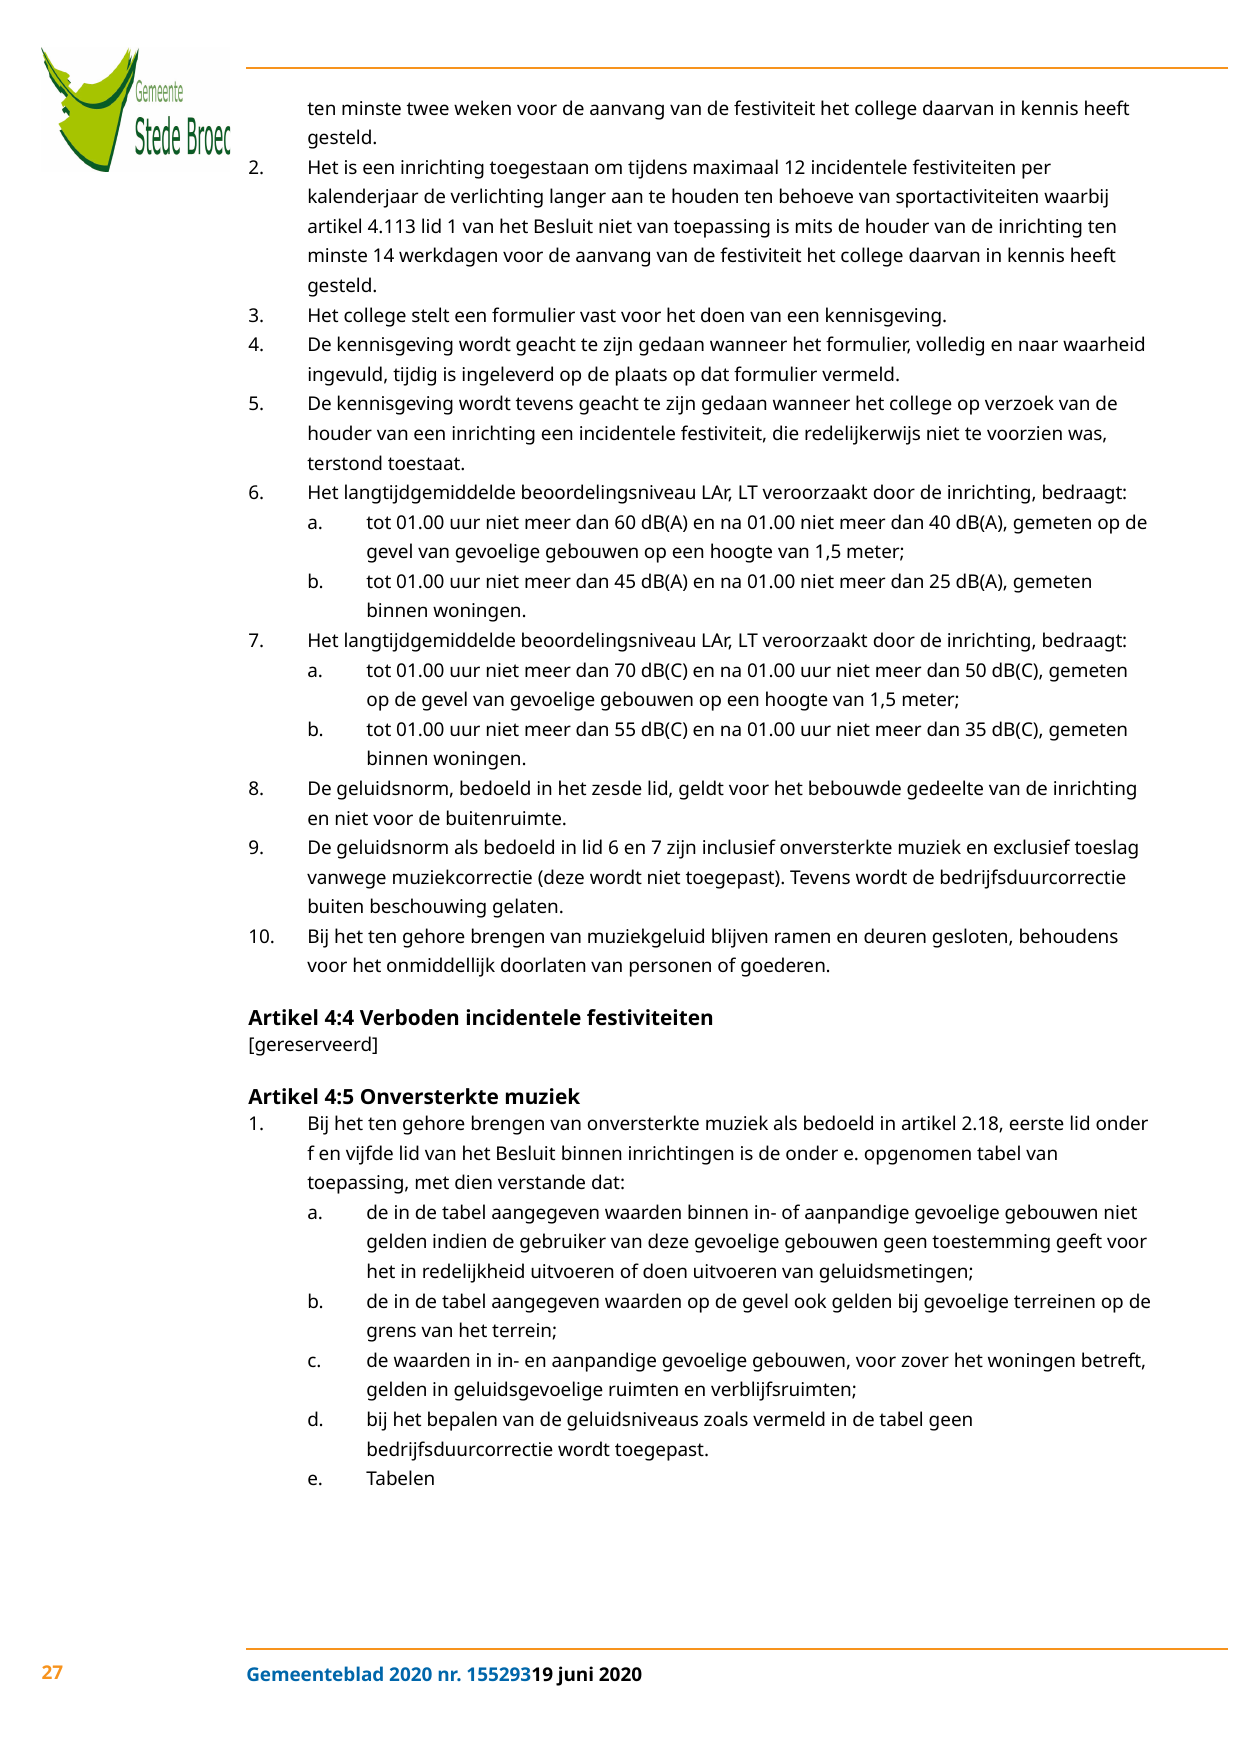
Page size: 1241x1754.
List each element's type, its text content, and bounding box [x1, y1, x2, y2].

text [gereserveerd] [248, 1032, 1152, 1057]
list tot 01.00 uur niet meer dan 45 dB(A) en na 01.00 niet meer dan 25 dB(A), gemeten binnen woningen. [307, 568, 1152, 623]
picture [41, 47, 231, 172]
list tot 01.00 uur niet meer dan 70 dB(C) en na 01.00 uur niet meer dan 50 dB(C), gemeten op de gevel van gevoelige gebouwen op een hoogte van 1,5 meter; [307, 657, 1152, 712]
list De kennisgeving wordt geacht te zijn gedaan wanneer het formulier, volledig en naar waarheid ingevuld, tijdig is ingeleverd op de plaats op dat formulier vermeld. [248, 331, 1152, 387]
text Artikel 4:4 Verboden incidentele festiviteiten [248, 1003, 1152, 1032]
list Tabelen [307, 1465, 1152, 1491]
list tot 01.00 uur niet meer dan 60 dB(A) en na 01.00 niet meer dan 40 dB(A), gemeten op de gevel van gevoelige gebouwen op een hoogte van 1,5 meter; [307, 509, 1152, 564]
list De kennisgeving wordt tevens geacht te zijn gedaan wanneer het college op verzoek van de houder van een inrichting een incidentele festiviteit, die redelijkerwijs niet te voorzien was, terstond toestaat. [248, 391, 1152, 476]
list ten minste twee weken voor de aanvang van de festiviteit het college daarvan in kennis heeft gesteld. [248, 95, 1152, 150]
list De geluidsnorm, bedoeld in het zesde lid, geldt voor het bebouwde gedeelte van de inrichting en niet voor de buitenruimte. [248, 775, 1152, 831]
list de in de tabel aangegeven waarden binnen in- of aanpandige gevoelige gebouwen niet gelden indien de gebruiker van deze gevoelige gebouwen geen toestemming geeft voor het in redelijkheid uitvoeren of doen uitvoeren van geluidsmetingen; [307, 1199, 1152, 1284]
list de in de tabel aangegeven waarden op de gevel ook gelden bij gevoelige terreinen op de grens van het terrein; [307, 1288, 1152, 1343]
text Artikel 4:5 Onversterkte muziek [248, 1082, 1152, 1110]
list Bij het ten gehore brengen van muziekgeluid blijven ramen en deuren gesloten, behoudens voor het onmiddellijk doorlaten van personen of goederen. [248, 923, 1152, 978]
list De geluidsnorm als bedoeld in lid 6 en 7 zijn inclusief onversterkte muziek en exclusief toeslag vanwege muziekcorrectie (deze wordt niet toegepast). Tevens wordt de bedrijfsduurcorrectie buiten beschouwing gelaten. [248, 834, 1152, 919]
list bij het bepalen van de geluidsniveaus zoals vermeld in de tabel geen bedrijfsduurcorrectie wordt toegepast. [307, 1406, 1152, 1462]
list Het langtijdgemiddelde beoordelingsniveau LAr, LT veroorzaakt door de inrichting, bedraagt: [248, 627, 1152, 653]
list tot 01.00 uur niet meer dan 55 dB(C) en na 01.00 uur niet meer dan 35 dB(C), gemeten binnen woningen. [307, 716, 1152, 771]
list Bij het ten gehore brengen van onversterkte muziek als bedoeld in artikel 2.18, eerste lid onder f en vijfde lid van het Besluit binnen inrichtingen is de onder e. opgenomen tabel van toepassing, met dien verstande dat: [248, 1110, 1152, 1195]
list de waarden in in- en aanpandige gevoelige gebouwen, voor zover het woningen betreft, gelden in geluidsgevoelige ruimten en verblijfsruimten; [307, 1347, 1152, 1402]
list Het is een inrichting toegestaan om tijdens maximaal 12 incidentele festiviteiten per kalenderjaar de verlichting langer aan te houden ten behoeve van sportactiviteiten waarbij artikel 4.113 lid 1 van het Besluit niet van toepassing is mits de houder van de inrichting ten minste 14 werkdagen voor de aanvang van de festiviteit het college daarvan in kennis heeft gesteld. [248, 154, 1152, 298]
list Het college stelt een formulier vast voor het doen van een kennisgeving. [248, 302, 1152, 328]
list Het langtijdgemiddelde beoordelingsniveau LAr, LT veroorzaakt door de inrichting, bedraagt: [248, 479, 1152, 505]
